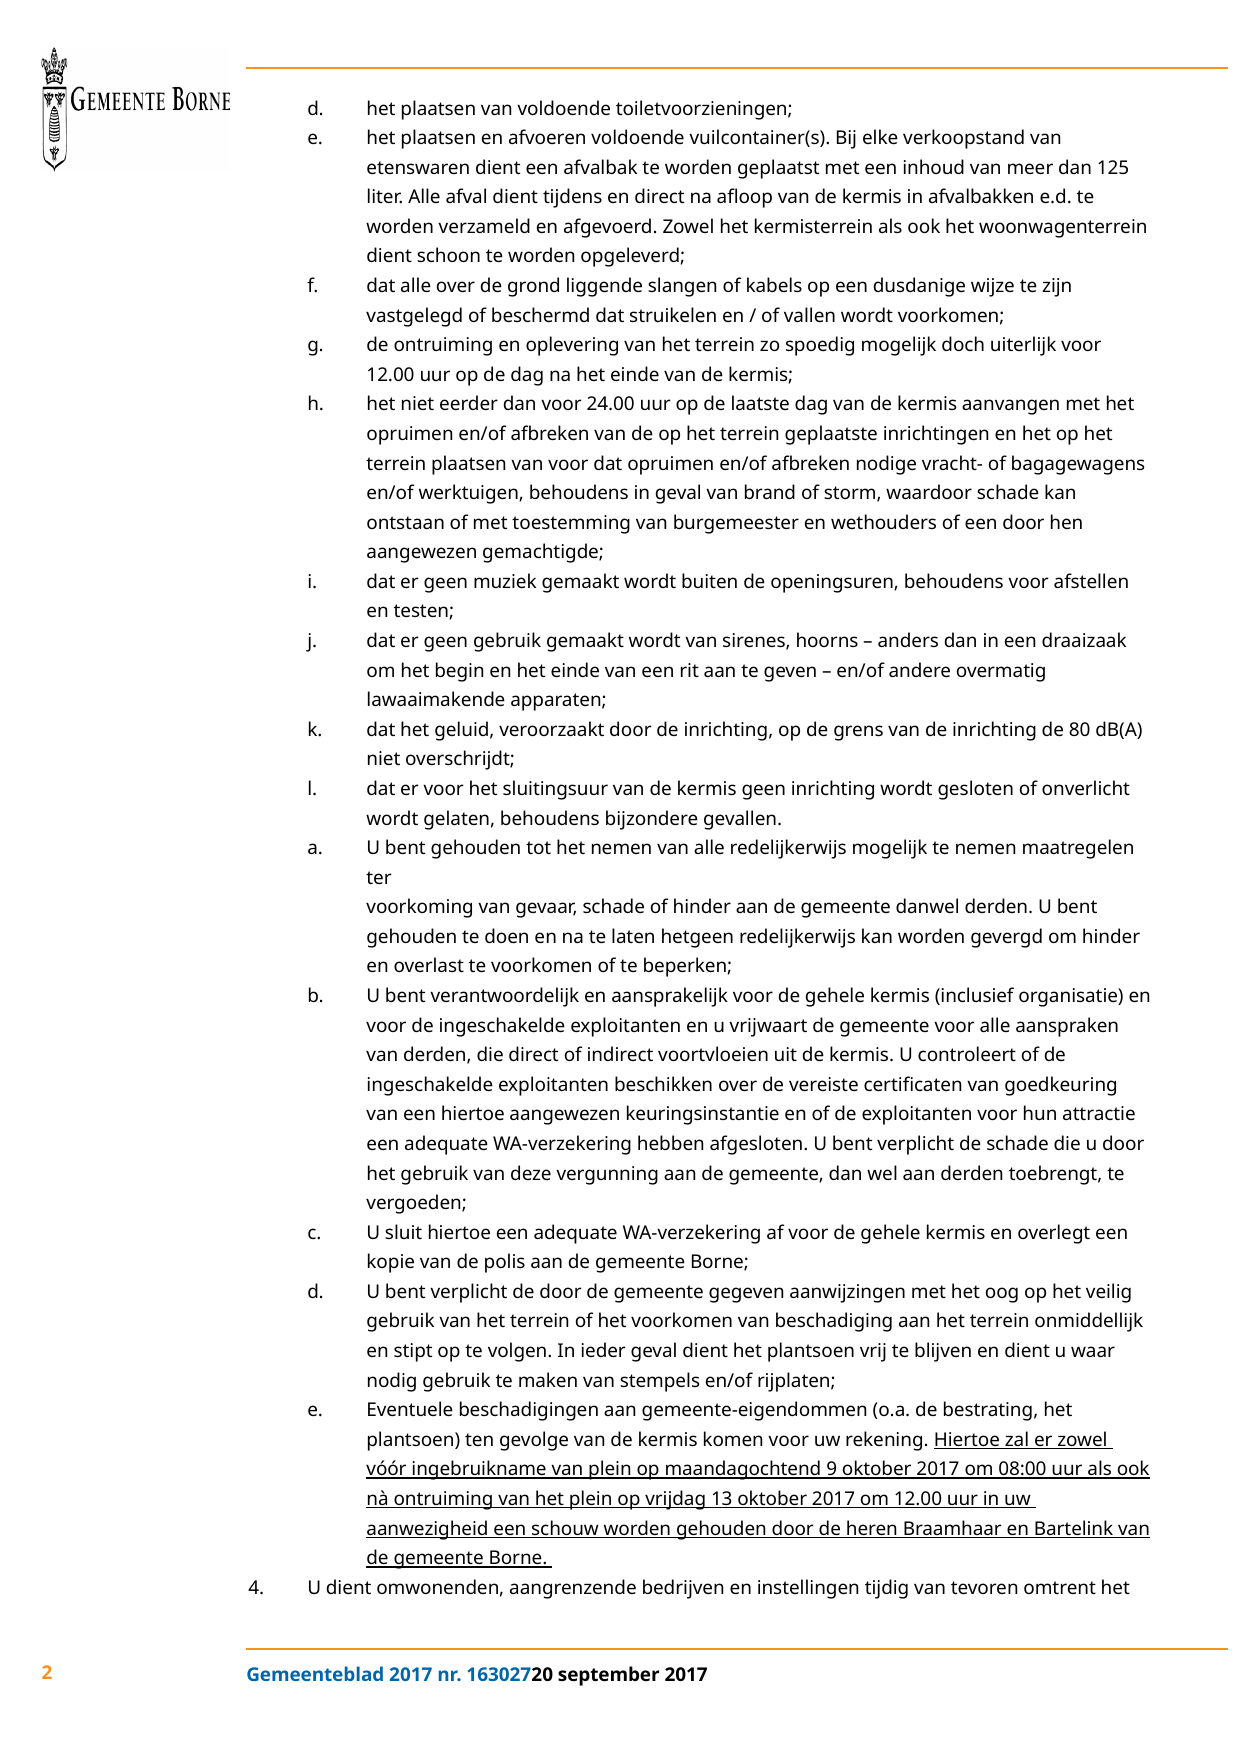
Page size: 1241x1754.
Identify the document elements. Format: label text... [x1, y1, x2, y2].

list Eventuele beschadigingen aan gemeente-eigendommen (o.a. de bestrating, het plantsoen) ten gevolge van de kermis komen voor uw rekening. Hiertoe zal er zowel vóór ingebruikname van plein op maandagochtend 9 oktober 2017 om 08:00 uur als ook nà ontruiming van het plein op vrijdag 13 oktober 2017 om 12.00 uur in uw aanwezigheid een schouw worden gehouden door de heren Braamhaar en Bartelink van de gemeente Borne. [307, 1396, 1152, 1570]
picture [41, 47, 231, 172]
list dat het geluid, veroorzaakt door de inrichting, op de grens van de inrichting de 80 dB(A) niet overschrijdt; [307, 716, 1152, 771]
list het plaatsen van voldoende toiletvoorzieningen; [307, 95, 1152, 121]
list de ontruiming en oplevering van het terrein zo spoedig mogelijk doch uiterlijk voor 12.00 uur op de dag na het einde van de kermis; [307, 331, 1152, 387]
list U sluit hiertoe een adequate WA-verzekering af voor de gehele kermis en overlegt een kopie van de polis aan de gemeente Borne; [307, 1219, 1152, 1274]
list dat alle over de grond liggende slangen of kabels op een dusdanige wijze te zijn vastgelegd of beschermd dat struikelen en / of vallen wordt voorkomen; [307, 272, 1152, 328]
list het plaatsen en afvoeren voldoende vuilcontainer(s). Bij elke verkoopstand van etenswaren dient een afvalbak te worden geplaatst met een inhoud van meer dan 125 liter. Alle afval dient tijdens en direct na afloop van de kermis in afvalbakken e.d. te worden verzameld en afgevoerd. Zowel het kermisterrein als ook het woonwagenterrein dient schoon te worden opgeleverd; [307, 124, 1152, 268]
list het niet eerder dan voor 24.00 uur op de laatste dag van de kermis aanvangen met het opruimen en/of afbreken van de op het terrein geplaatste inrichtingen en het op het terrein plaatsen van voor dat opruimen en/of afbreken nodige vracht- of bagagewagens en/of werktuigen, behoudens in geval van brand of storm, waardoor schade kan ontstaan of met toestemming van burgemeester en wethouders of een door hen aangewezen gemachtigde; [307, 391, 1152, 564]
list U dient omwonenden, aangrenzende bedrijven en instellingen tijdig van tevoren omtrent het [248, 1574, 1152, 1600]
list U bent verplicht de door de gemeente gegeven aanwijzingen met het oog op het veilig gebruik van het terrein of het voorkomen van beschadiging aan het terrein onmiddellijk en stipt op te volgen. In ieder geval dient het plantsoen vrij te blijven en dient u waar nodig gebruik te maken van stempels en/of rijplaten; [307, 1278, 1152, 1393]
list U bent gehouden tot het nemen van alle redelijkerwijs mogelijk te nemen maatregelen ter [307, 834, 1152, 890]
list dat er geen muziek gemaakt wordt buiten de openingsuren, behoudens voor afstellen en testen; [307, 568, 1152, 623]
list U bent verantwoordelijk en aansprakelijk voor de gehele kermis (inclusief organisatie) en voor de ingeschakelde exploitanten en u vrijwaart de gemeente voor alle aanspraken van derden, die direct of indirect voortvloeien uit de kermis. U controleert of de ingeschakelde exploitanten beschikken over de vereiste certificaten van goedkeuring van een hiertoe aangewezen keuringsinstantie en of de exploitanten voor hun attractie een adequate WA-verzekering hebben afgesloten. U bent verplicht de schade die u door het gebruik van deze vergunning aan de gemeente, dan wel aan derden toebrengt, te vergoeden; [307, 982, 1152, 1215]
list dat er voor het sluitingsuur van de kermis geen inrichting wordt gesloten of onverlicht wordt gelaten, behoudens bijzondere gevallen. [307, 775, 1152, 831]
list voorkoming van gevaar, schade of hinder aan de gemeente danwel derden. U bent gehouden te doen en na te laten hetgeen redelijkerwijs kan worden gevergd om hinder en overlast te voorkomen of te beperken; [307, 893, 1152, 978]
list dat er geen gebruik gemaakt wordt van sirenes, hoorns – anders dan in een draaizaak om het begin en het einde van een rit aan te geven – en/of andere overmatig lawaaimakende apparaten; [307, 627, 1152, 712]
